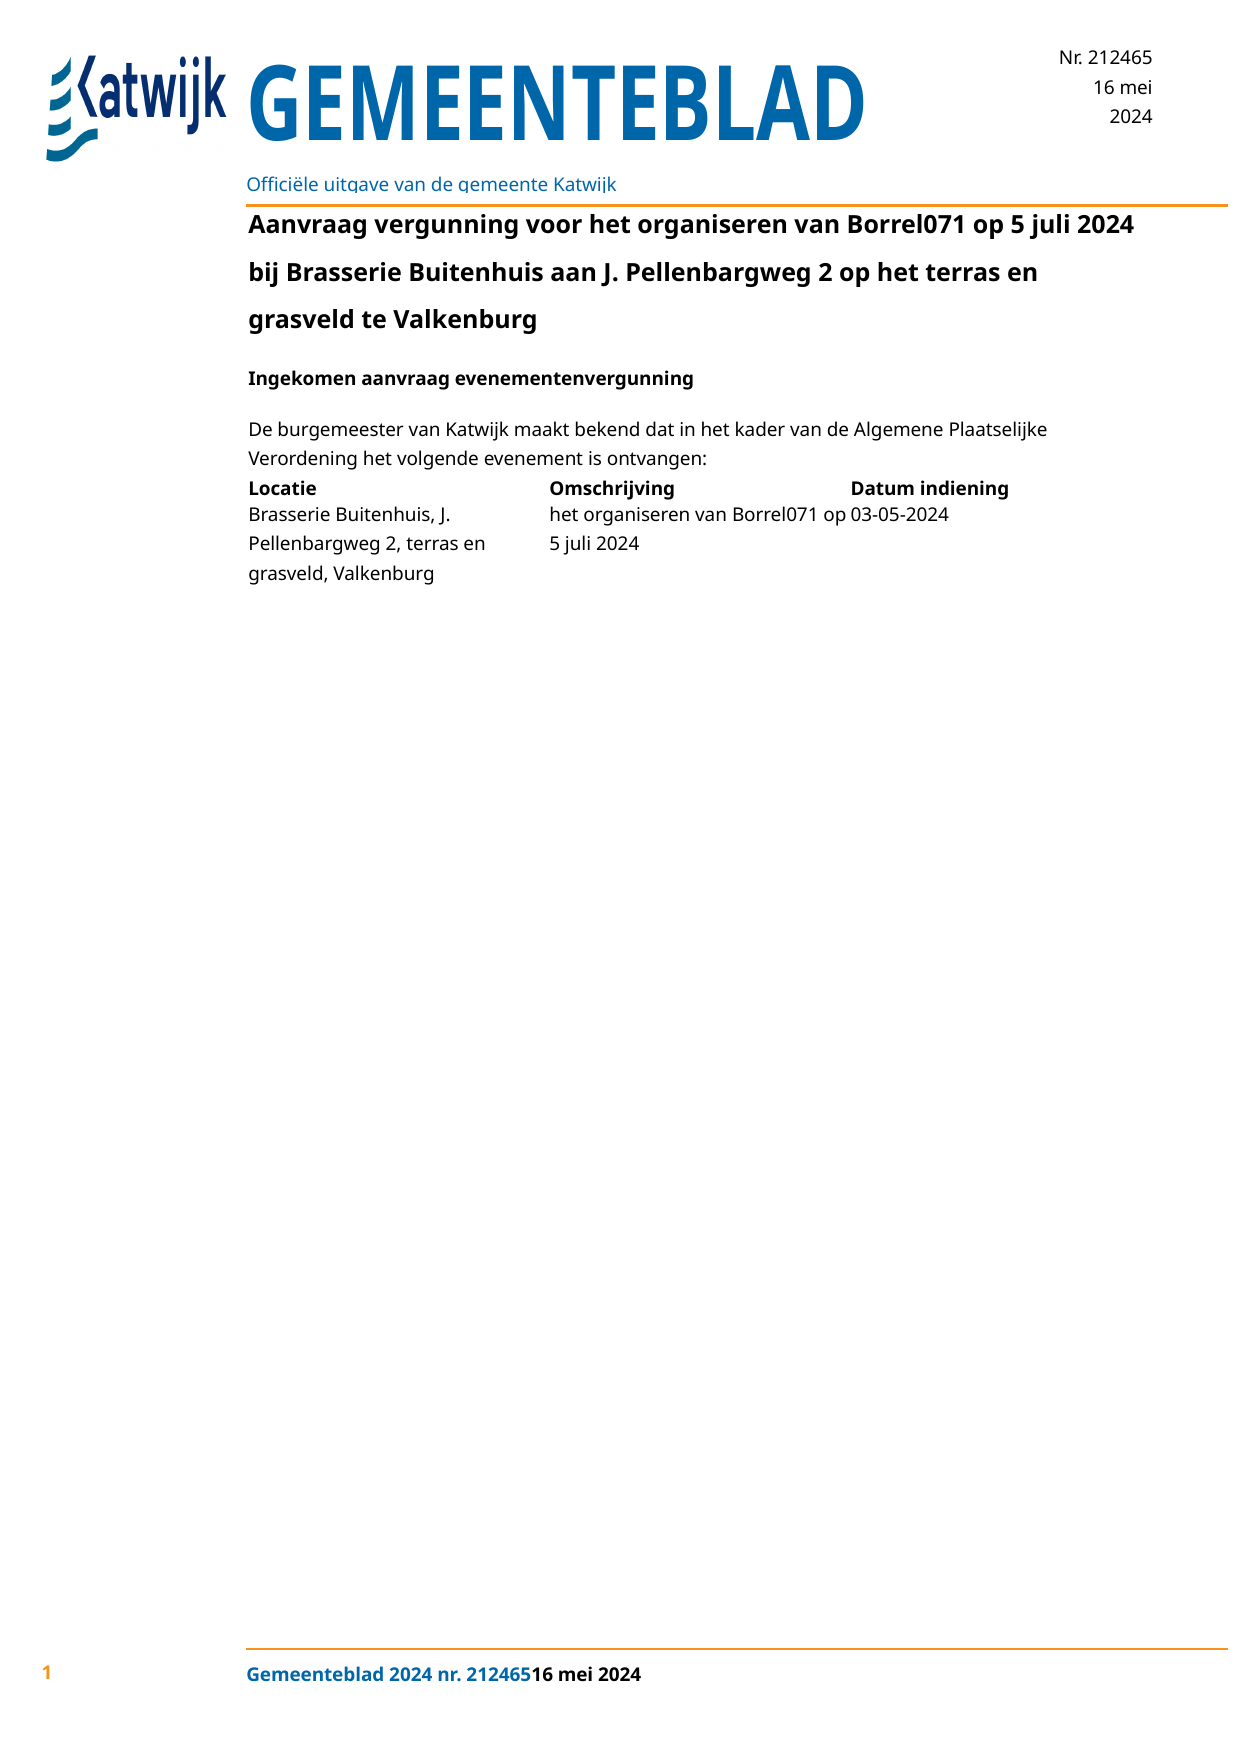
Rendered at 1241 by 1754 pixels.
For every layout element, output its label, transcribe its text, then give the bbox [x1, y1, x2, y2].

table_header Locatie [248, 475, 549, 501]
table_header Datum indiening [850, 475, 1152, 501]
table_cell 03-05-2024 [850, 501, 1152, 586]
text De burgemeester van Katwijk maakt bekend dat in het kader van de Algemene Plaatselijke Verordening het volgende evenement is ontvangen: [248, 416, 1152, 471]
table_cell Brasserie Buitenhuis, J. Pellenbargweg 2, terras en grasveld, Valkenburg [248, 501, 549, 586]
table_cell het organiseren van Borrel071 op 5 juli 2024 [549, 501, 850, 586]
text Aanvraag vergunning voor het organiseren van Borrel071 op 5 juli 2024 bij Brasserie Buitenhuis aan J. Pellenbargweg 2 op het terras en grasveld te Valkenburg [248, 207, 1152, 336]
text Ingekomen aanvraag evenementenvergunning [248, 366, 1152, 391]
picture [41, 47, 231, 172]
table_header Omschrijving [549, 475, 850, 501]
